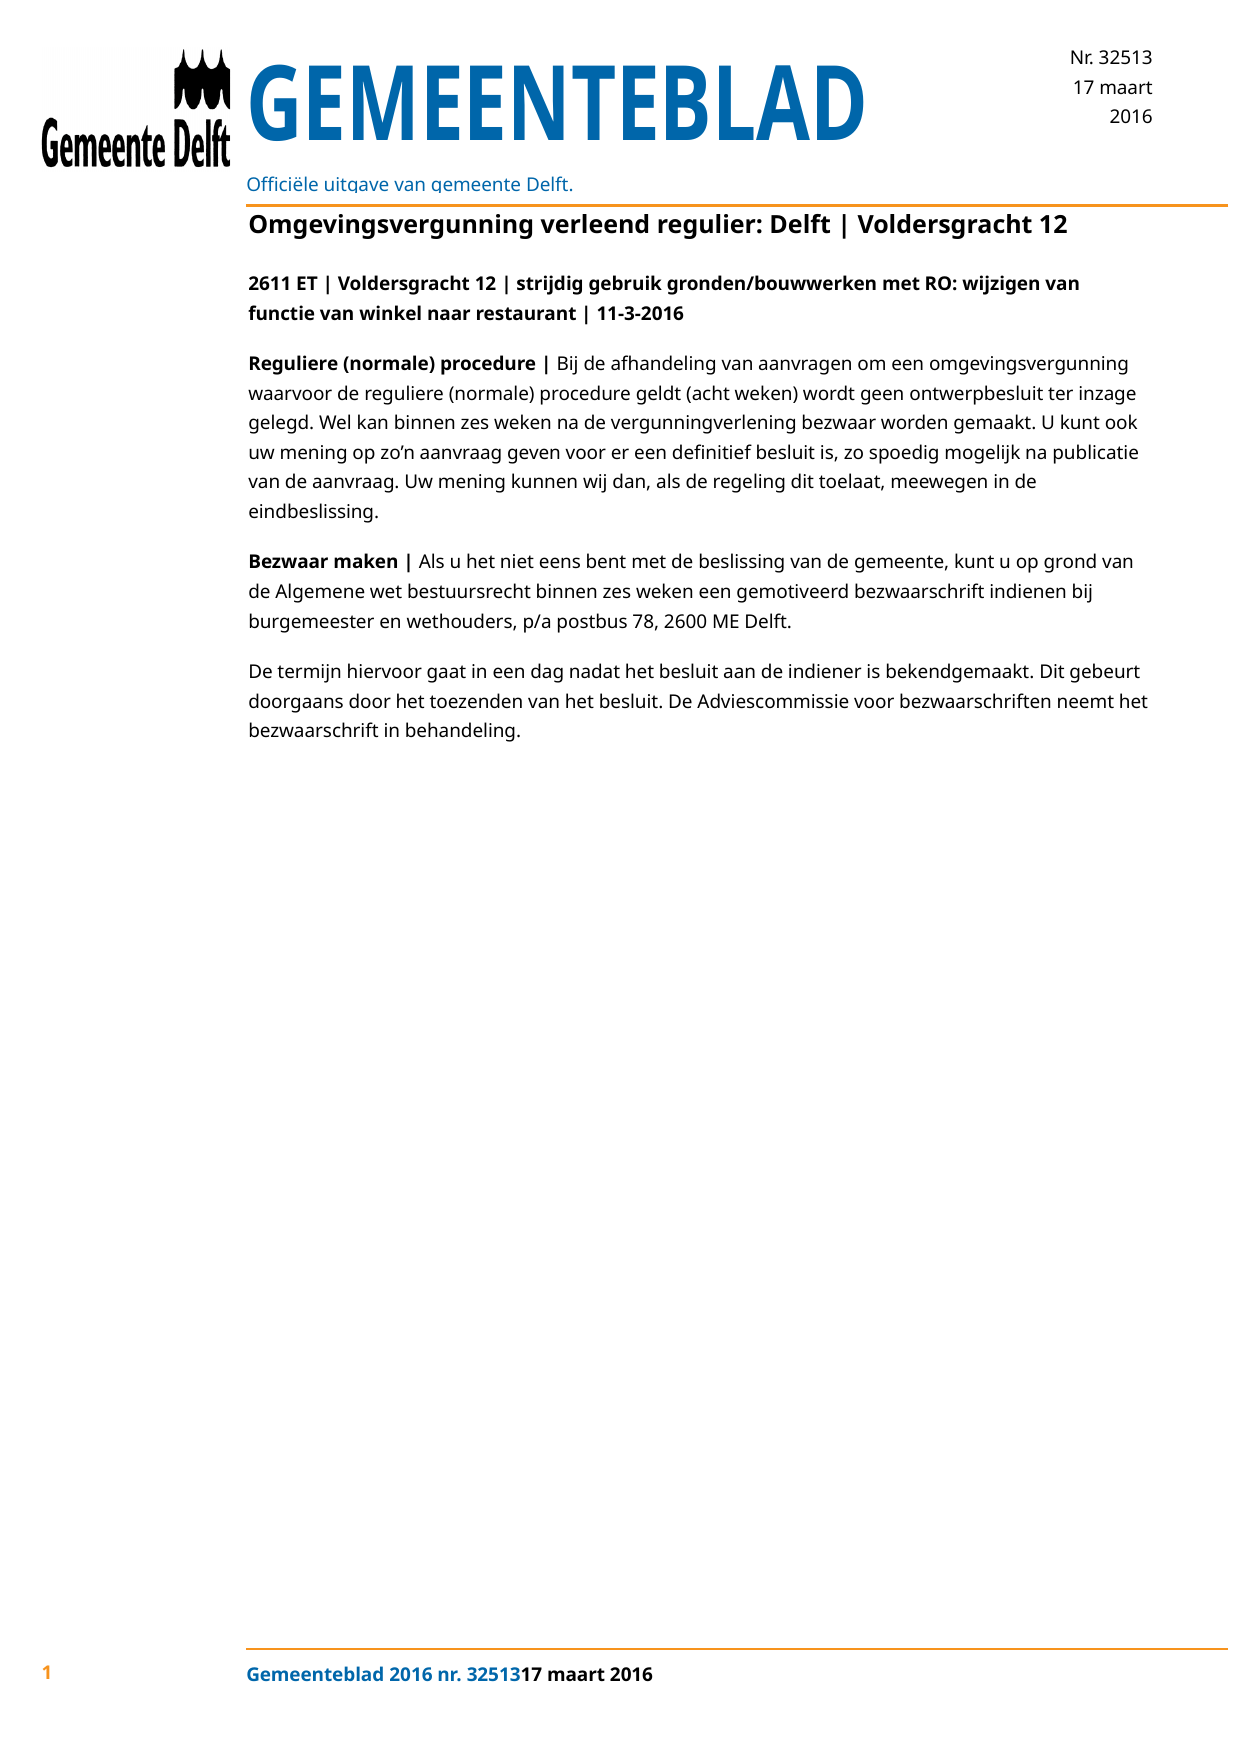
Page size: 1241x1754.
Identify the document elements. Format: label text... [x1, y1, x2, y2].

text 2611 ET | Voldersgracht 12 | strijdig gebruik gronden/bouwwerken met RO: wijzigen van functie van winkel naar restaurant | 11-3-2016 [248, 270, 1152, 326]
text Omgevingsvergunning verleend regulier: Delft | Voldersgracht 12 [248, 207, 1152, 241]
text Bezwaar maken | Als u het niet eens bent met de beslissing van de gemeente, kunt u op grond van de Algemene wet bestuursrecht binnen zes weken een gemotiveerd bezwaarschrift indienen bij burgemeester en wethouders, p/a postbus 78, 2600 ME Delft. [248, 549, 1152, 633]
text De termijn hiervoor gaat in een dag nadat het besluit aan de indiener is bekendgemaakt. Dit gebeurt doorgaans door het toezenden van het besluit. De Adviescommissie voor bezwaarschriften neemt het bezwaarschrift in behandeling. [248, 658, 1152, 743]
text Reguliere (normale) procedure | Bij de afhandeling van aanvragen om een omgevingsvergunning waarvoor de reguliere (normale) procedure geldt (acht weken) wordt geen ontwerpbesluit ter inzage gelegd. Wel kan binnen zes weken na de vergunningverlening bezwaar worden gemaakt. U kunt ook uw mening op zo’n aanvraag geven voor er een definitief besluit is, zo spoedig mogelijk na publicatie van de aanvraag. Uw mening kunnen wij dan, als de regeling dit toelaat, meewegen in de eindbeslissing. [248, 350, 1152, 524]
picture [41, 47, 231, 172]
